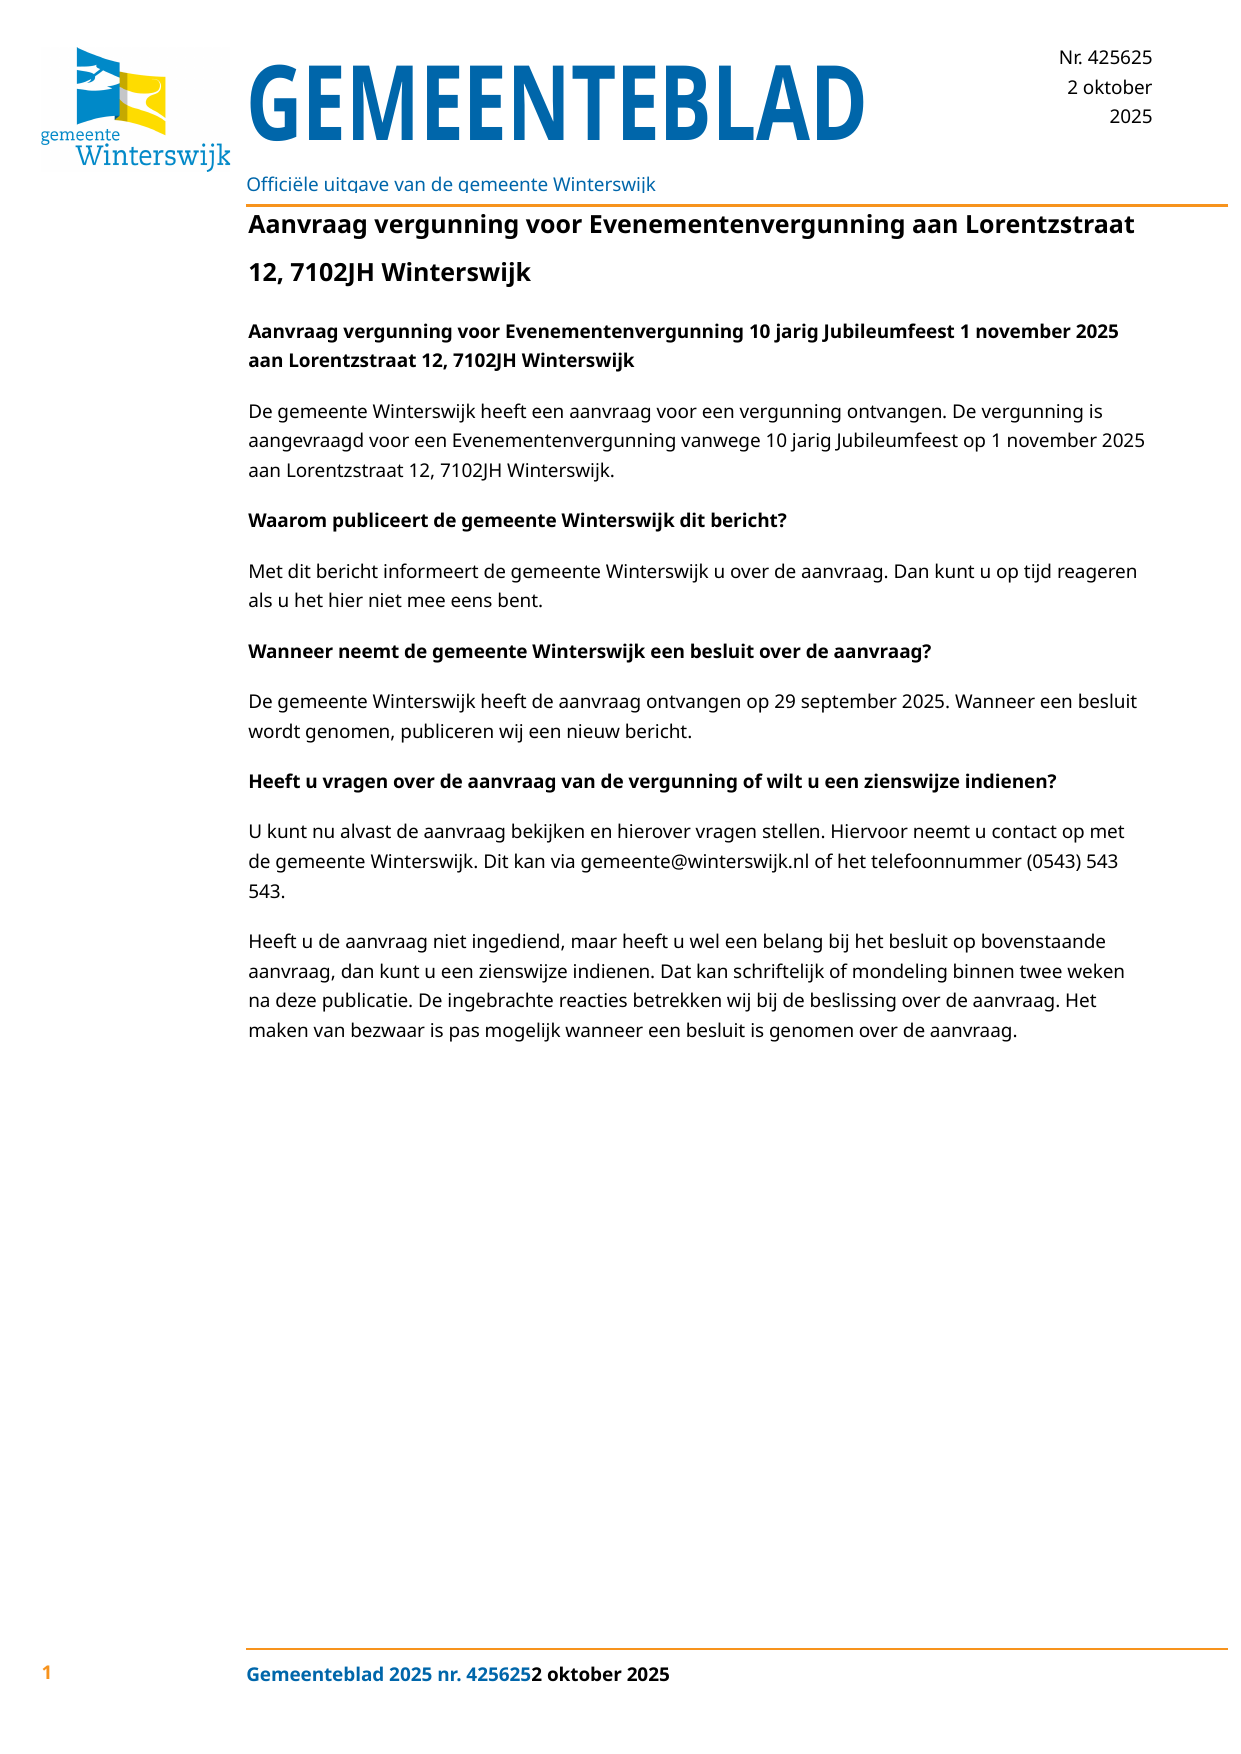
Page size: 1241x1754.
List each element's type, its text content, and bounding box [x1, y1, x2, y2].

text Aanvraag vergunning voor Evenementenvergunning aan Lorentzstraat 12, 7102JH Winterswijk [248, 207, 1152, 288]
text Met dit bericht informeert de gemeente Winterswijk u over de aanvraag. Dan kunt u op tijd reageren als u het hier niet mee eens bent. [248, 558, 1152, 613]
text U kunt nu alvast de aanvraag bekijken en hierover vragen stellen. Hiervoor neemt u contact op met de gemeente Winterswijk. Dit kan via gemeente@winterswijk.nl of het telefoonnummer (0543) 543 543. [248, 819, 1152, 904]
picture [225, 153, 231, 162]
text Waarom publiceert de gemeente Winterswijk dit bericht? [248, 507, 1152, 533]
text Heeft u de aanvraag niet ingediend, maar heeft u wel een belang bij het besluit op bovenstaande aanvraag, dan kunt u een zienswijze indienen. Dat kan schriftelijk of mondeling binnen twee weken na deze publicatie. De ingebrachte reacties betrekken wij bij de beslissing over de aanvraag. Het maken van bezwaar is pas mogelijk wanneer een besluit is genomen over de aanvraag. [248, 928, 1152, 1043]
text De gemeente Winterswijk heeft een aanvraag voor een vergunning ontvangen. De vergunning is aangevraagd voor een Evenementenvergunning vanwege 10 jarig Jubileumfeest op 1 november 2025 aan Lorentzstraat 12, 7102JH Winterswijk. [248, 398, 1152, 483]
text De gemeente Winterswijk heeft de aanvraag ontvangen op 29 september 2025. Wanneer een besluit wordt genomen, publiceren wij een nieuw bericht. [248, 688, 1152, 744]
text Aanvraag vergunning voor Evenementenvergunning 10 jarig Jubileumfeest 1 november 2025 aan Lorentzstraat 12, 7102JH Winterswijk [248, 318, 1152, 373]
text Wanneer neemt de gemeente Winterswijk een besluit over de aanvraag? [248, 638, 1152, 664]
picture [41, 47, 231, 172]
text Heeft u vragen over de aanvraag van de vergunning of wilt u een zienswijze indienen? [248, 768, 1152, 794]
